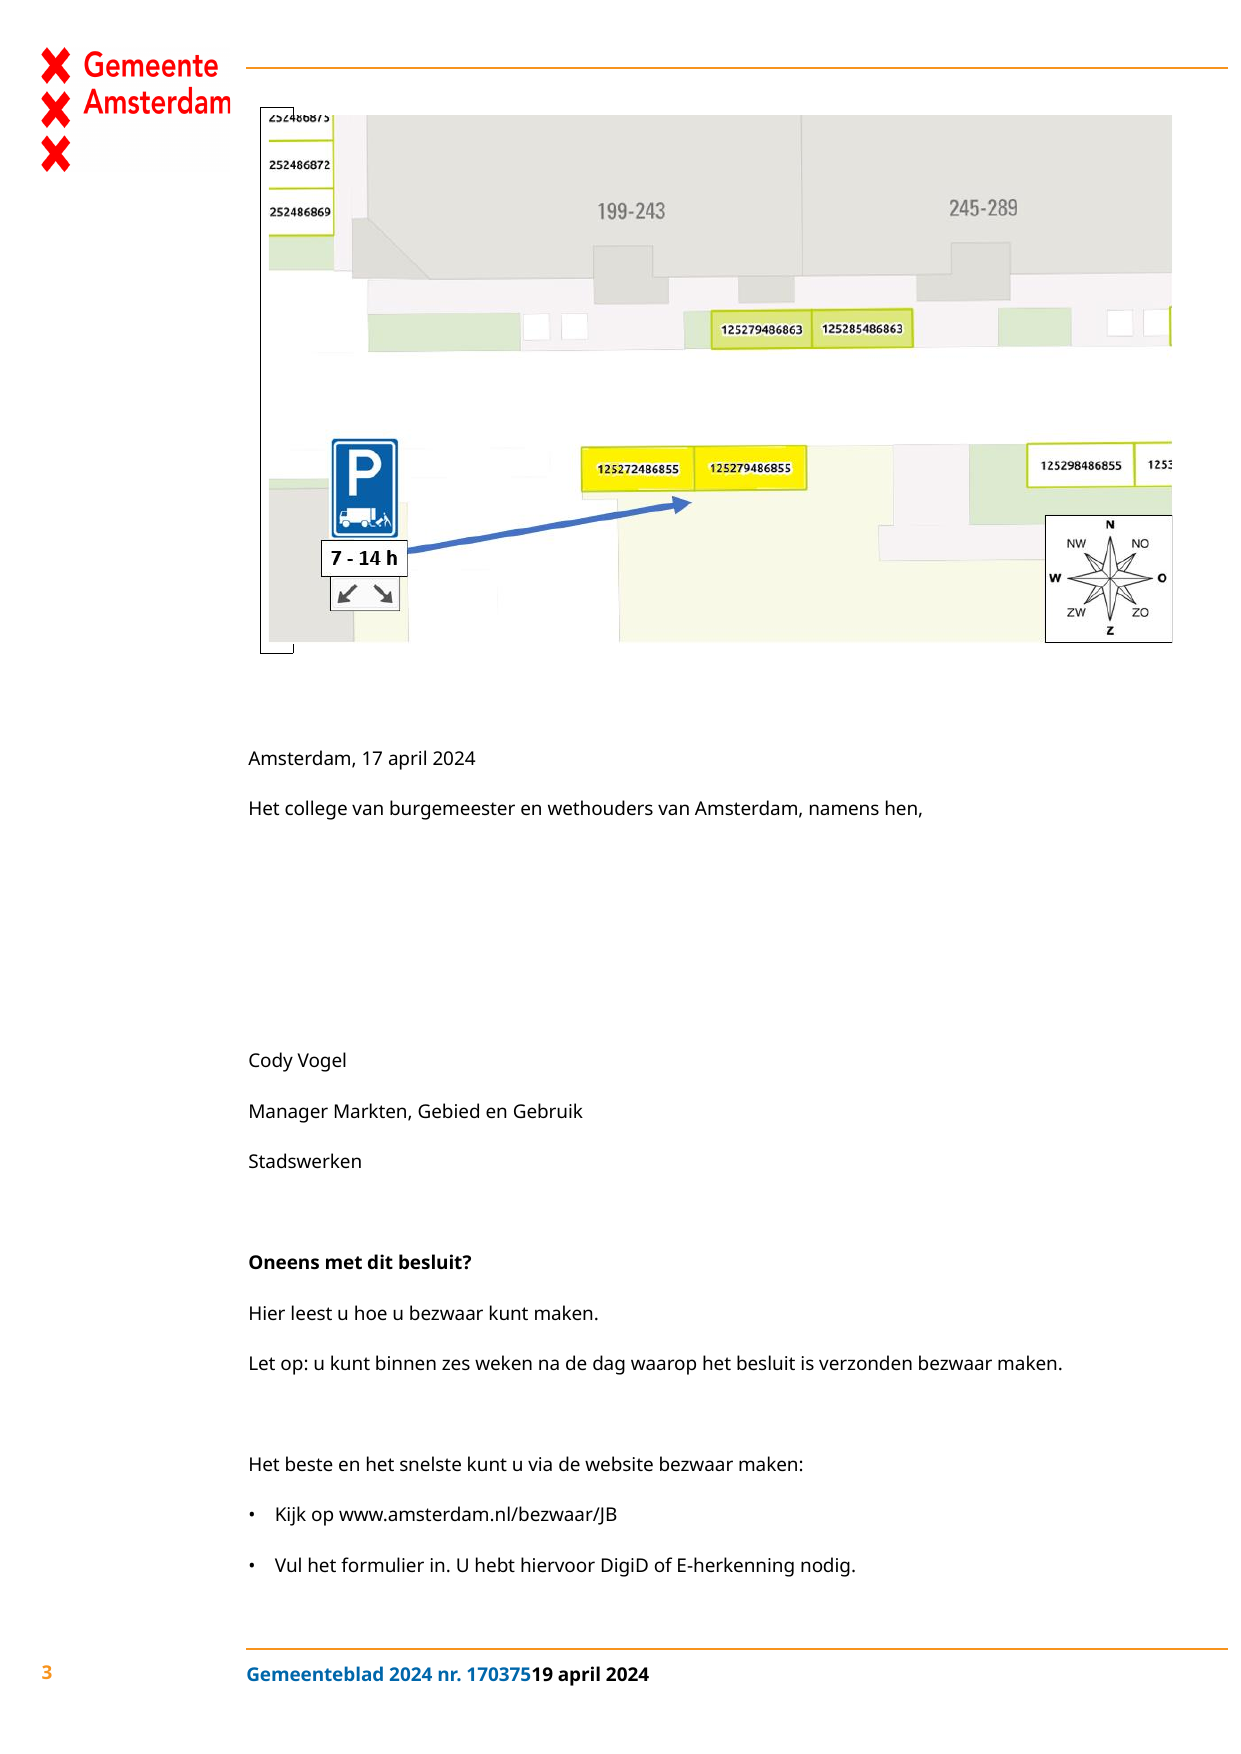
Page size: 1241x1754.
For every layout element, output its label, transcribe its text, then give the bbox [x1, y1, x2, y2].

text Let op: u kunt binnen zes weken na de dag waarop het besluit is verzonden bezwaar maken. [248, 1350, 1152, 1376]
text Amsterdam, 17 april 2024 [248, 745, 1152, 771]
picture [41, 47, 231, 172]
text Het beste en het snelste kunt u via de website bezwaar maken: [248, 1451, 1152, 1477]
text Oneens met dit besluit? [248, 1249, 1152, 1275]
picture [268, 115, 1173, 644]
text Stadswerken [248, 1148, 1152, 1174]
text Het college van burgemeester en wethouders van Amsterdam, namens hen, [248, 796, 1152, 821]
text • Vul het formulier in. U hebt hiervoor DigiD of E-herkenning nodig. [248, 1552, 1152, 1577]
text Cody Vogel [248, 1048, 1152, 1073]
text Manager Markten, Gebied en Gebruik [248, 1098, 1152, 1124]
text Hier leest u hoe u bezwaar kunt maken. [248, 1300, 1152, 1325]
text • Kijk op www.amsterdam.nl/bezwaar/JB [248, 1501, 1152, 1527]
